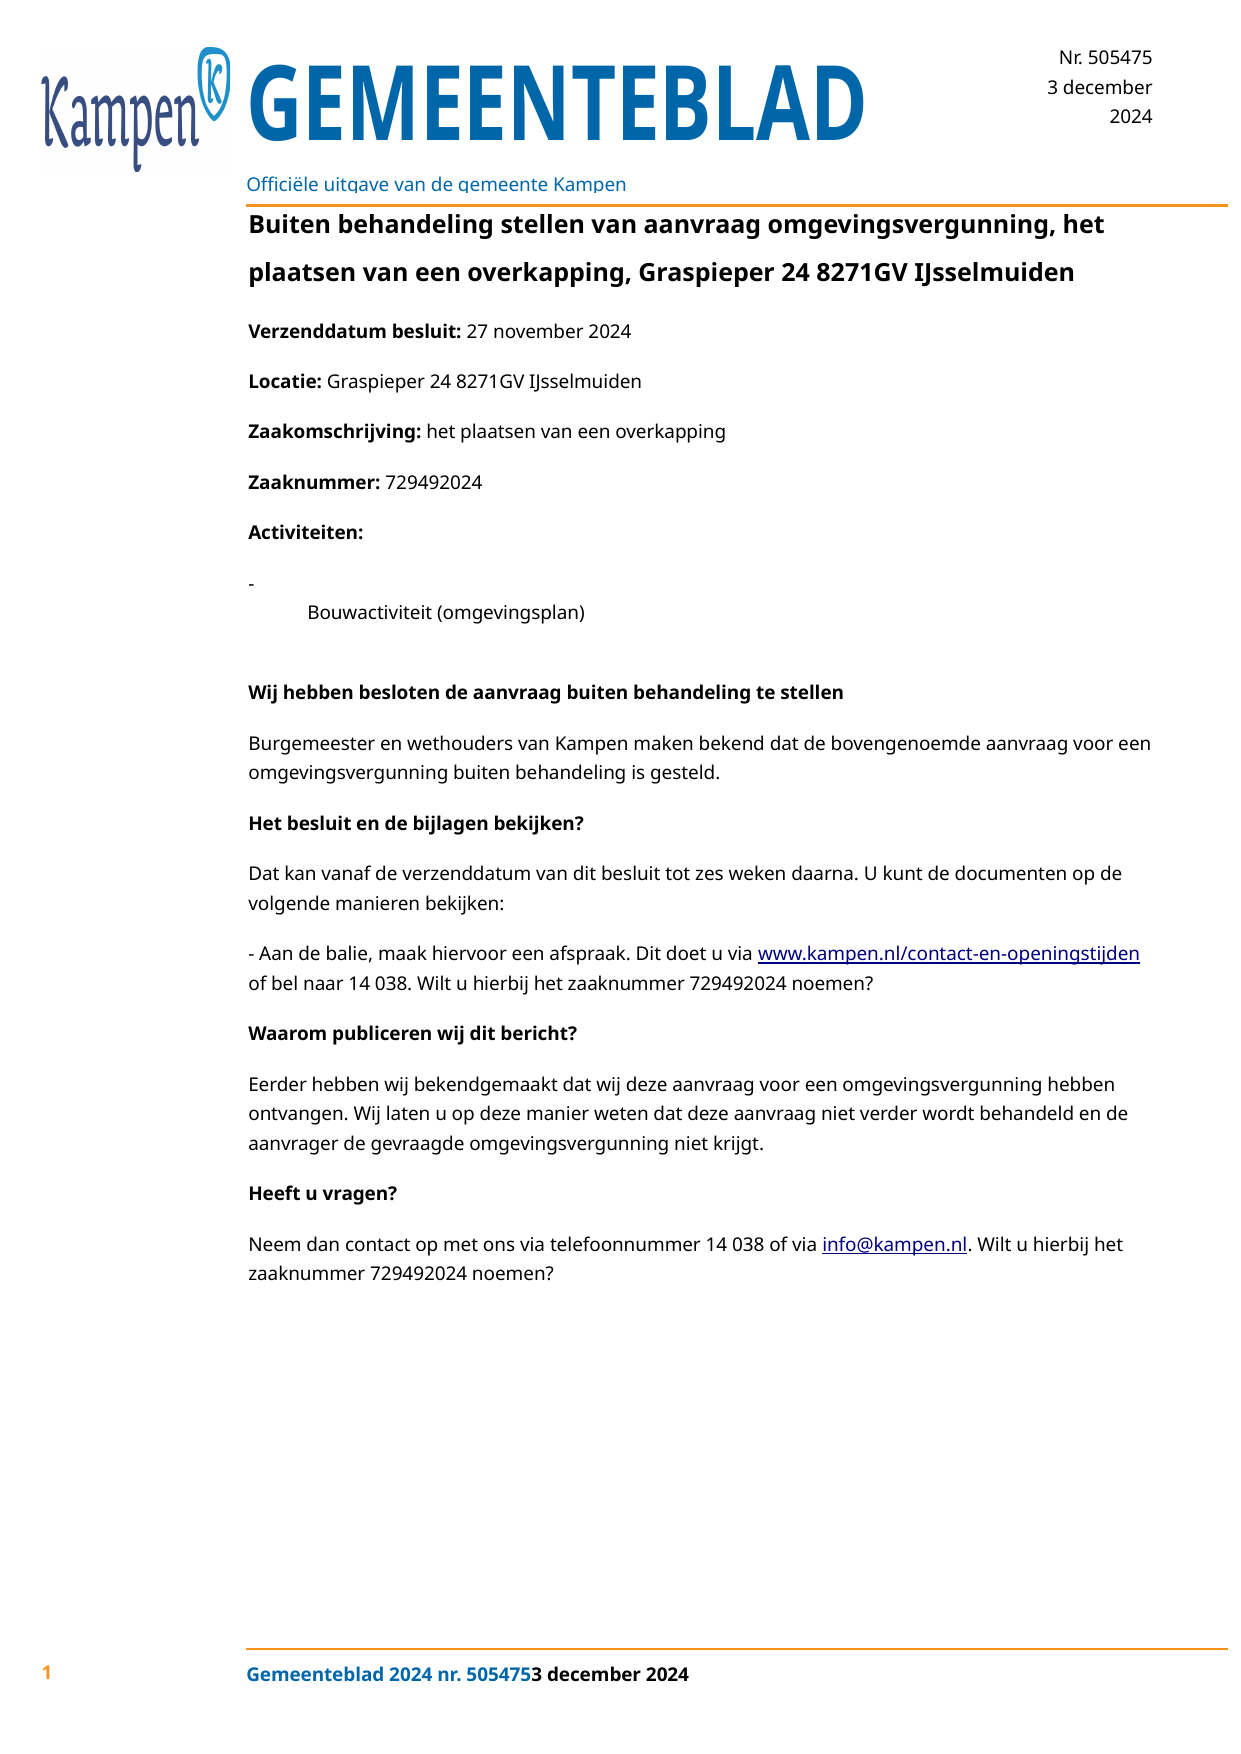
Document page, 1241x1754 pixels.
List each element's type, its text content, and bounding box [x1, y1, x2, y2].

text Burgemeester en wethouders van Kampen maken bekend dat de bovengenoemde aanvraag voor een omgevingsvergunning buiten behandeling is gesteld. [248, 730, 1152, 785]
text Waarom publiceren wij dit bericht? [248, 1020, 1152, 1046]
text Het besluit en de bijlagen bekijken? [248, 810, 1152, 836]
text Locatie: Graspieper 24 8271GV IJsselmuiden [248, 368, 1152, 394]
text Verzenddatum besluit: 27 november 2024 [248, 318, 1152, 344]
text Eerder hebben wij bekendgemaakt dat wij deze aanvraag voor een omgevingsvergunning hebben ontvangen. Wij laten u op deze manier weten dat deze aanvraag niet verder wordt behandeld en de aanvrager de gevraagde omgevingsvergunning niet krijgt. [248, 1071, 1152, 1156]
text Neem dan contact op met ons via telefoonnummer 14 038 of via info@kampen.nl. Wilt u hierbij het zaaknummer 729492024 noemen? [248, 1231, 1152, 1286]
text Heeft u vragen? [248, 1180, 1152, 1206]
text Activiteiten: [248, 519, 1152, 545]
picture [41, 47, 231, 172]
text - Aan de balie, maak hiervoor een afspraak. Dit doet u via www.kampen.nl/contact-en-openingstijden of bel naar 14 038. Wilt u hierbij het zaaknummer 729492024 noemen? [248, 940, 1152, 996]
text Wij hebben besloten de aanvraag buiten behandeling te stellen [248, 679, 1152, 705]
text Dat kan vanaf de verzenddatum van dit besluit tot zes weken daarna. U kunt de documenten op de volgende manieren bekijken: [248, 860, 1152, 916]
list Bouwactiviteit (omgevingsplan) [248, 599, 1152, 625]
text Buiten behandeling stellen van aanvraag omgevingsvergunning, het plaatsen van een overkapping, Graspieper 24 8271GV IJsselmuiden [248, 207, 1152, 288]
text Zaakomschrijving: het plaatsen van een overkapping [248, 419, 1152, 444]
text Zaaknummer: 729492024 [248, 469, 1152, 495]
